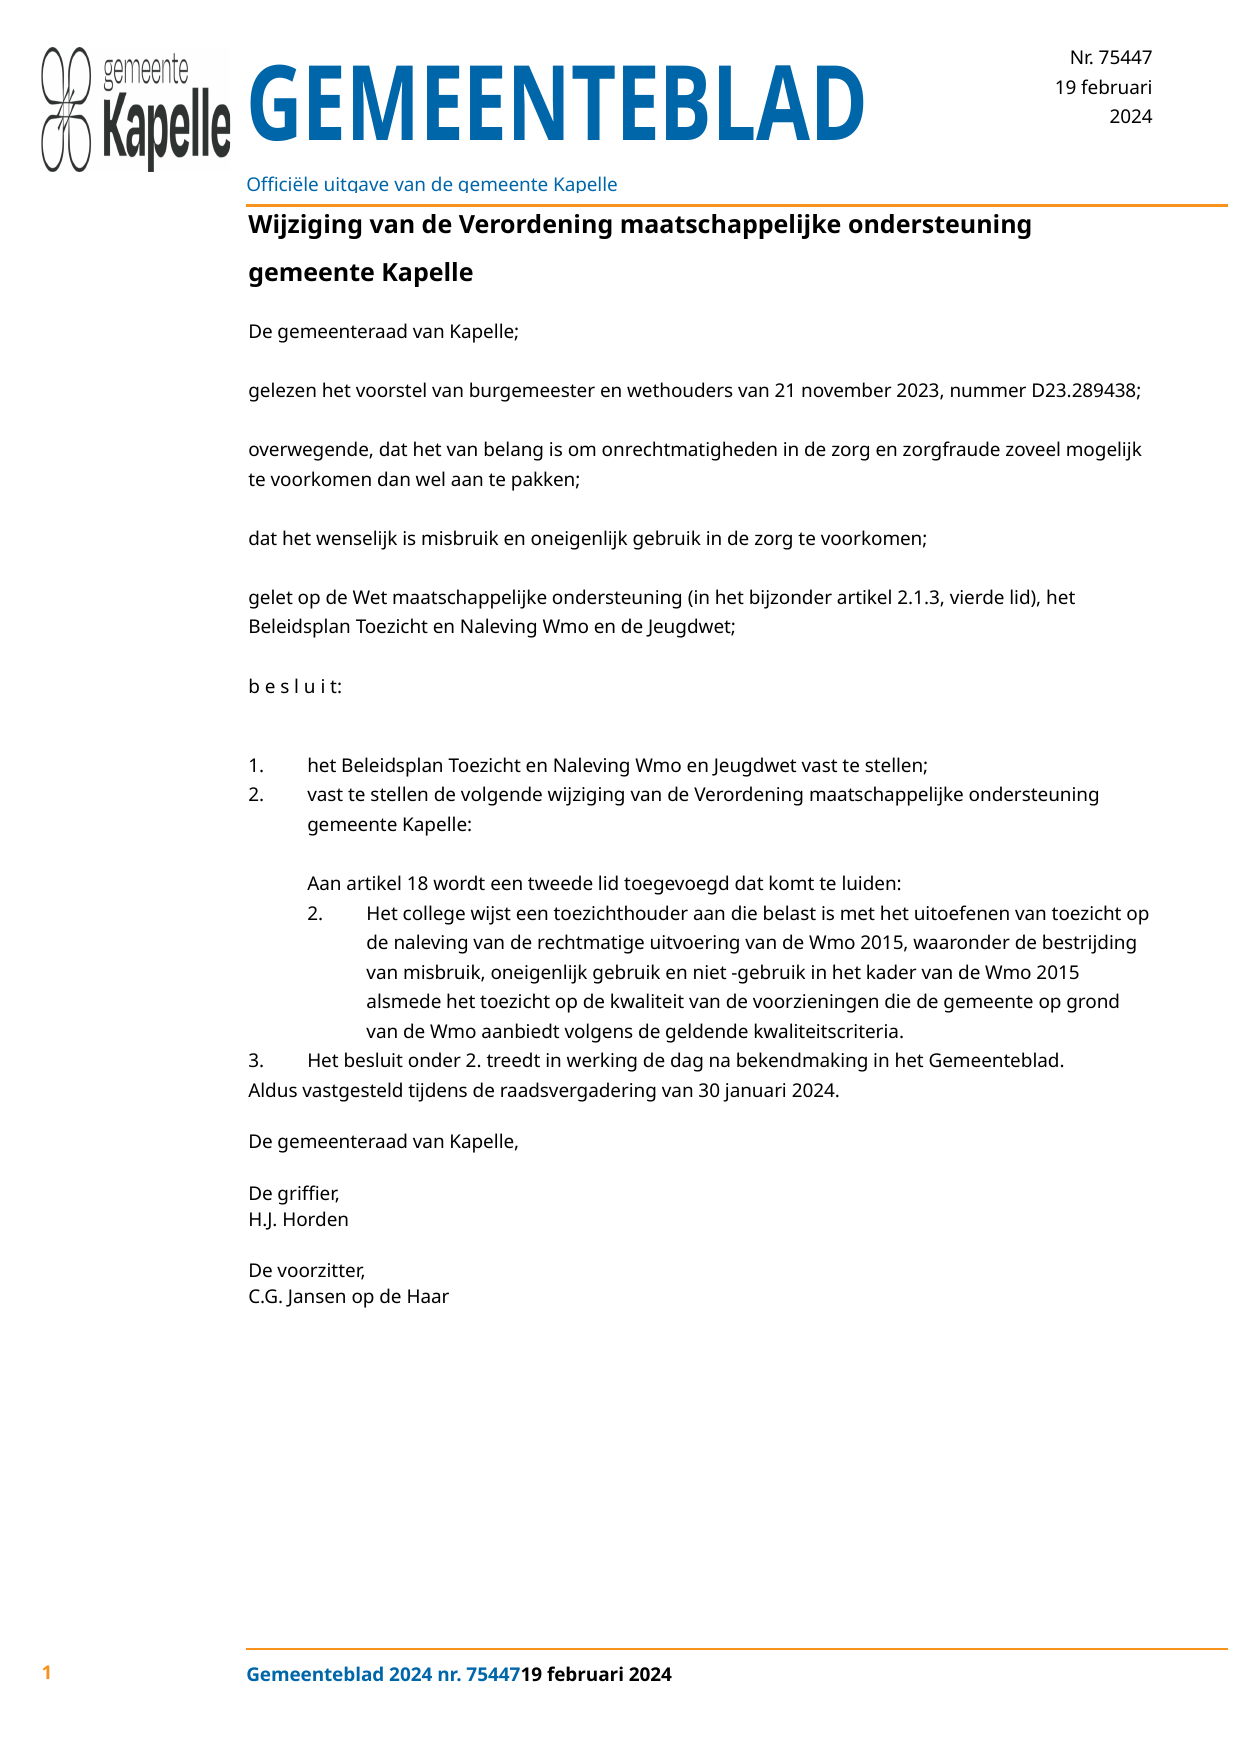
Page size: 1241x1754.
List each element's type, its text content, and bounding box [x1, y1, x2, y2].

list Het college wijst een toezichthouder aan die belast is met het uitoefenen van toezicht op de naleving van de rechtmatige uitvoering van de Wmo 2015, waaronder de bestrijding van misbruik, oneigenlijk gebruik en niet -gebruik in het kader van de Wmo 2015 alsmede het toezicht op de kwaliteit van de voorzieningen die de gemeente op grond van de Wmo aanbiedt volgens de geldende kwaliteitscriteria. [307, 900, 1152, 1044]
text overwegende, dat het van belang is om onrechtmatigheden in de zorg en zorgfraude zoveel mogelijk te voorkomen dan wel aan te pakken; [248, 436, 1152, 492]
text Wijziging van de Verordening maatschappelijke ondersteuning gemeente Kapelle [248, 207, 1152, 288]
text b e s l u i t: [248, 673, 1152, 699]
text C.G. Jansen op de Haar [248, 1283, 1152, 1309]
picture [41, 47, 231, 172]
text Aldus vastgesteld tijdens de raadsvergadering van 30 januari 2024. [248, 1077, 1152, 1103]
text H.J. Horden [248, 1206, 1152, 1232]
text gelezen het voorstel van burgemeester en wethouders van 21 november 2023, nummer D23.289438; [248, 377, 1152, 403]
text De gemeenteraad van Kapelle; [248, 318, 1152, 344]
list vast te stellen de volgende wijziging van de Verordening maatschappelijke ondersteuning gemeente Kapelle: [248, 781, 1152, 837]
list Aan artikel 18 wordt een tweede lid toegevoegd dat komt te luiden: [248, 870, 1152, 896]
list Het besluit onder 2. treedt in werking de dag na bekendmaking in het Gemeenteblad. [248, 1048, 1152, 1073]
text dat het wenselijk is misbruik en oneigenlijk gebruik in de zorg te voorkomen; [248, 525, 1152, 551]
list het Beleidsplan Toezicht en Naleving Wmo en Jeugdwet vast te stellen; [248, 752, 1152, 777]
text De griffier, [248, 1180, 1152, 1206]
text De gemeenteraad van Kapelle, [248, 1129, 1152, 1154]
text De voorzitter, [248, 1257, 1152, 1283]
text gelet op de Wet maatschappelijke ondersteuning (in het bijzonder artikel 2.1.3, vierde lid), het Beleidsplan Toezicht en Naleving Wmo en de Jeugdwet; [248, 584, 1152, 639]
